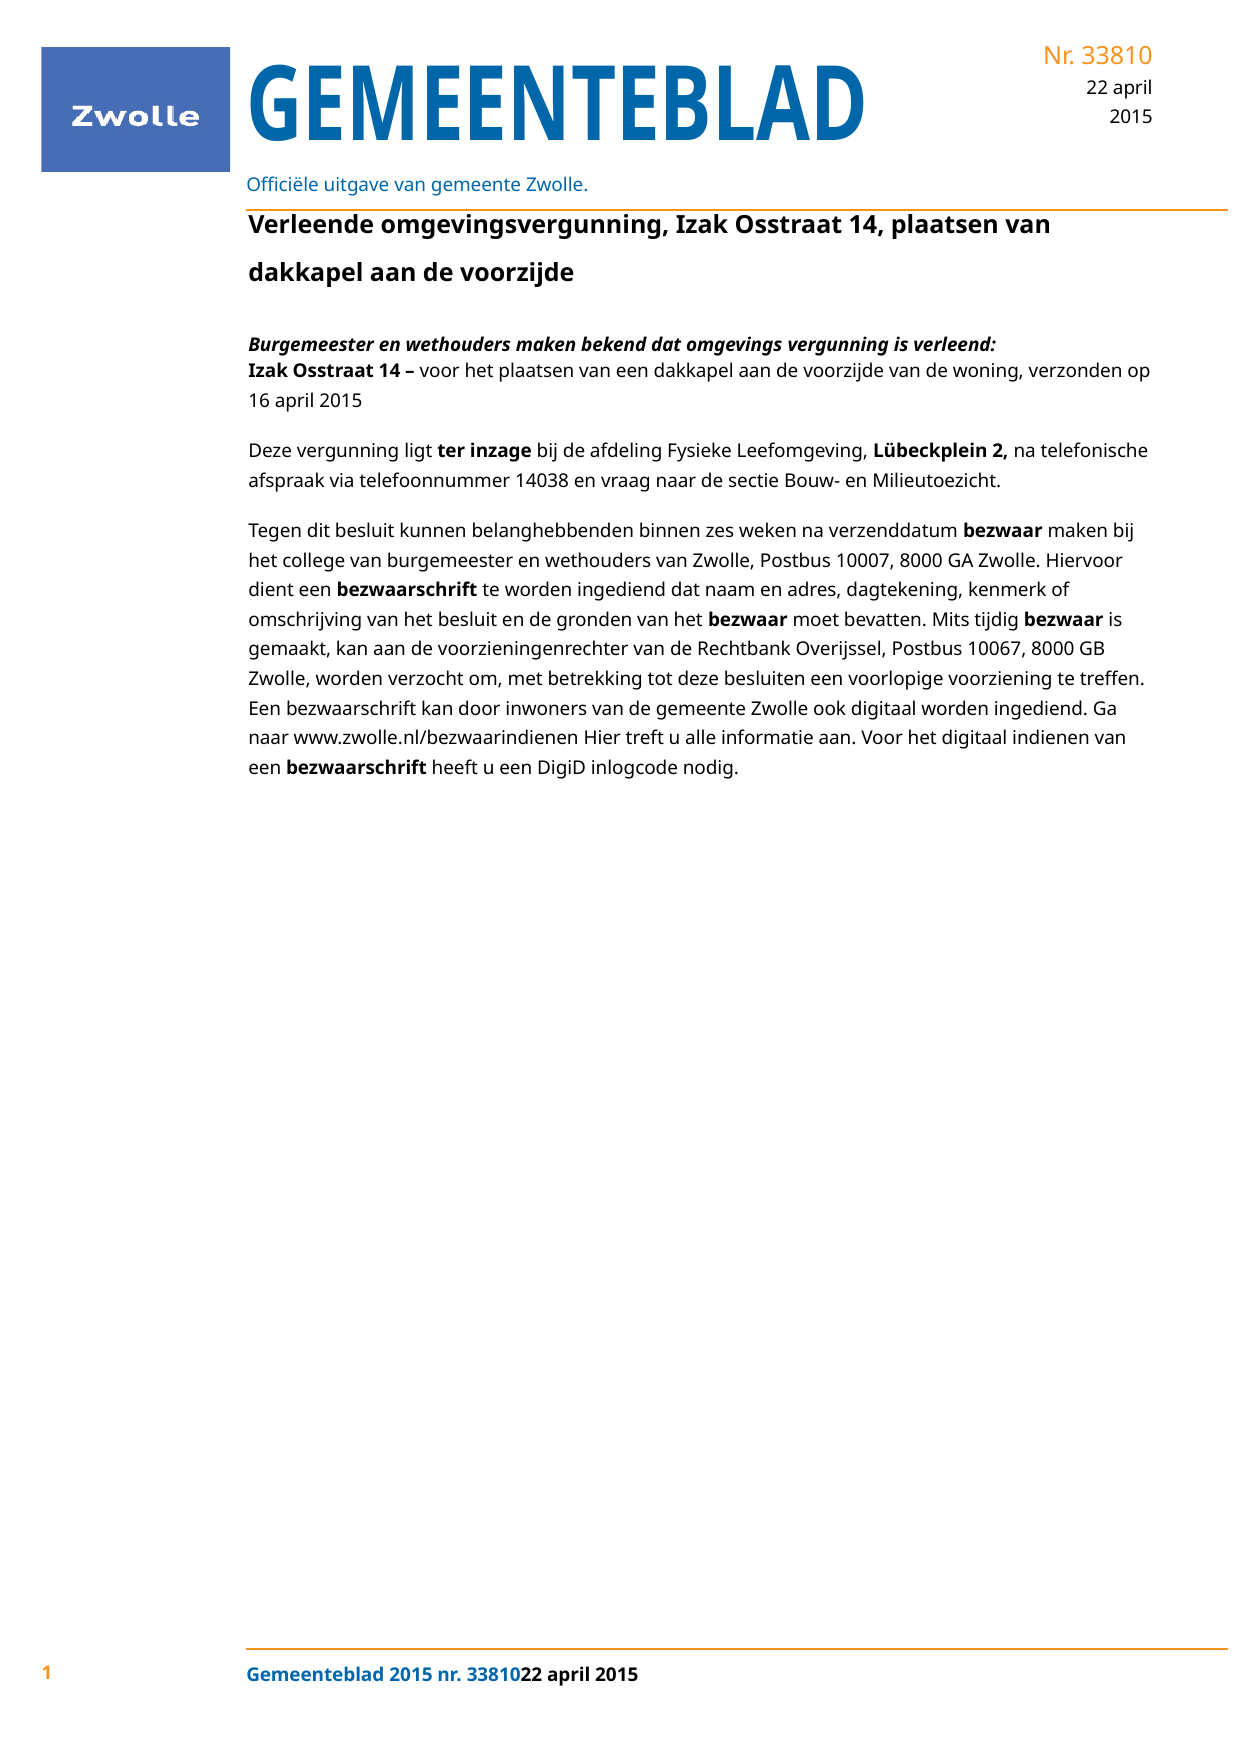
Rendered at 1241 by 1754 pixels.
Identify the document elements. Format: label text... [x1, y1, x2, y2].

text Deze vergunning ligt ter inzage bij de afdeling Fysieke Leefomgeving, Lübeckplein 2, na telefonische afspraak via telefoonnummer 14038 en vraag naar de sectie Bouw- en Milieutoezicht. [248, 437, 1152, 492]
text Tegen dit besluit kunnen belanghebbenden binnen zes weken na verzenddatum bezwaar maken bij het college van burgemeester en wethouders van Zwolle, Postbus 10007, 8000 GA Zwolle. Hiervoor dient een bezwaarschrift te worden ingediend dat naam en adres, dagtekening, kenmerk of omschrijving van het besluit en de gronden van het bezwaar moet bevatten. Mits tijdig bezwaar is gemaakt, kan aan de voorzieningenrechter van de Rechtbank Overijssel, Postbus 10067, 8000 GB Zwolle, worden verzocht om, met betrekking tot deze besluiten een voorlopige voorziening te treffen. Een bezwaarschrift kan door inwoners van de gemeente Zwolle ook digitaal worden ingediend. Ga naar www.zwolle.nl/bezwaarindienen Hier treft u alle informatie aan. Voor het digitaal indienen van een bezwaarschrift heeft u een DigiD inlogcode nodig. [248, 517, 1152, 779]
text Izak Osstraat 14 – voor het plaatsen van een dakkapel aan de voorzijde van de woning, verzonden op 16 april 2015 [248, 357, 1152, 412]
text Verleende omgevingsvergunning, Izak Osstraat 14, plaatsen van dakkapel aan de voorzijde [248, 211, 1152, 288]
text Burgemeester en wethouders maken bekend dat omgevings vergunning is verleend: [248, 331, 1152, 357]
picture [41, 47, 231, 172]
